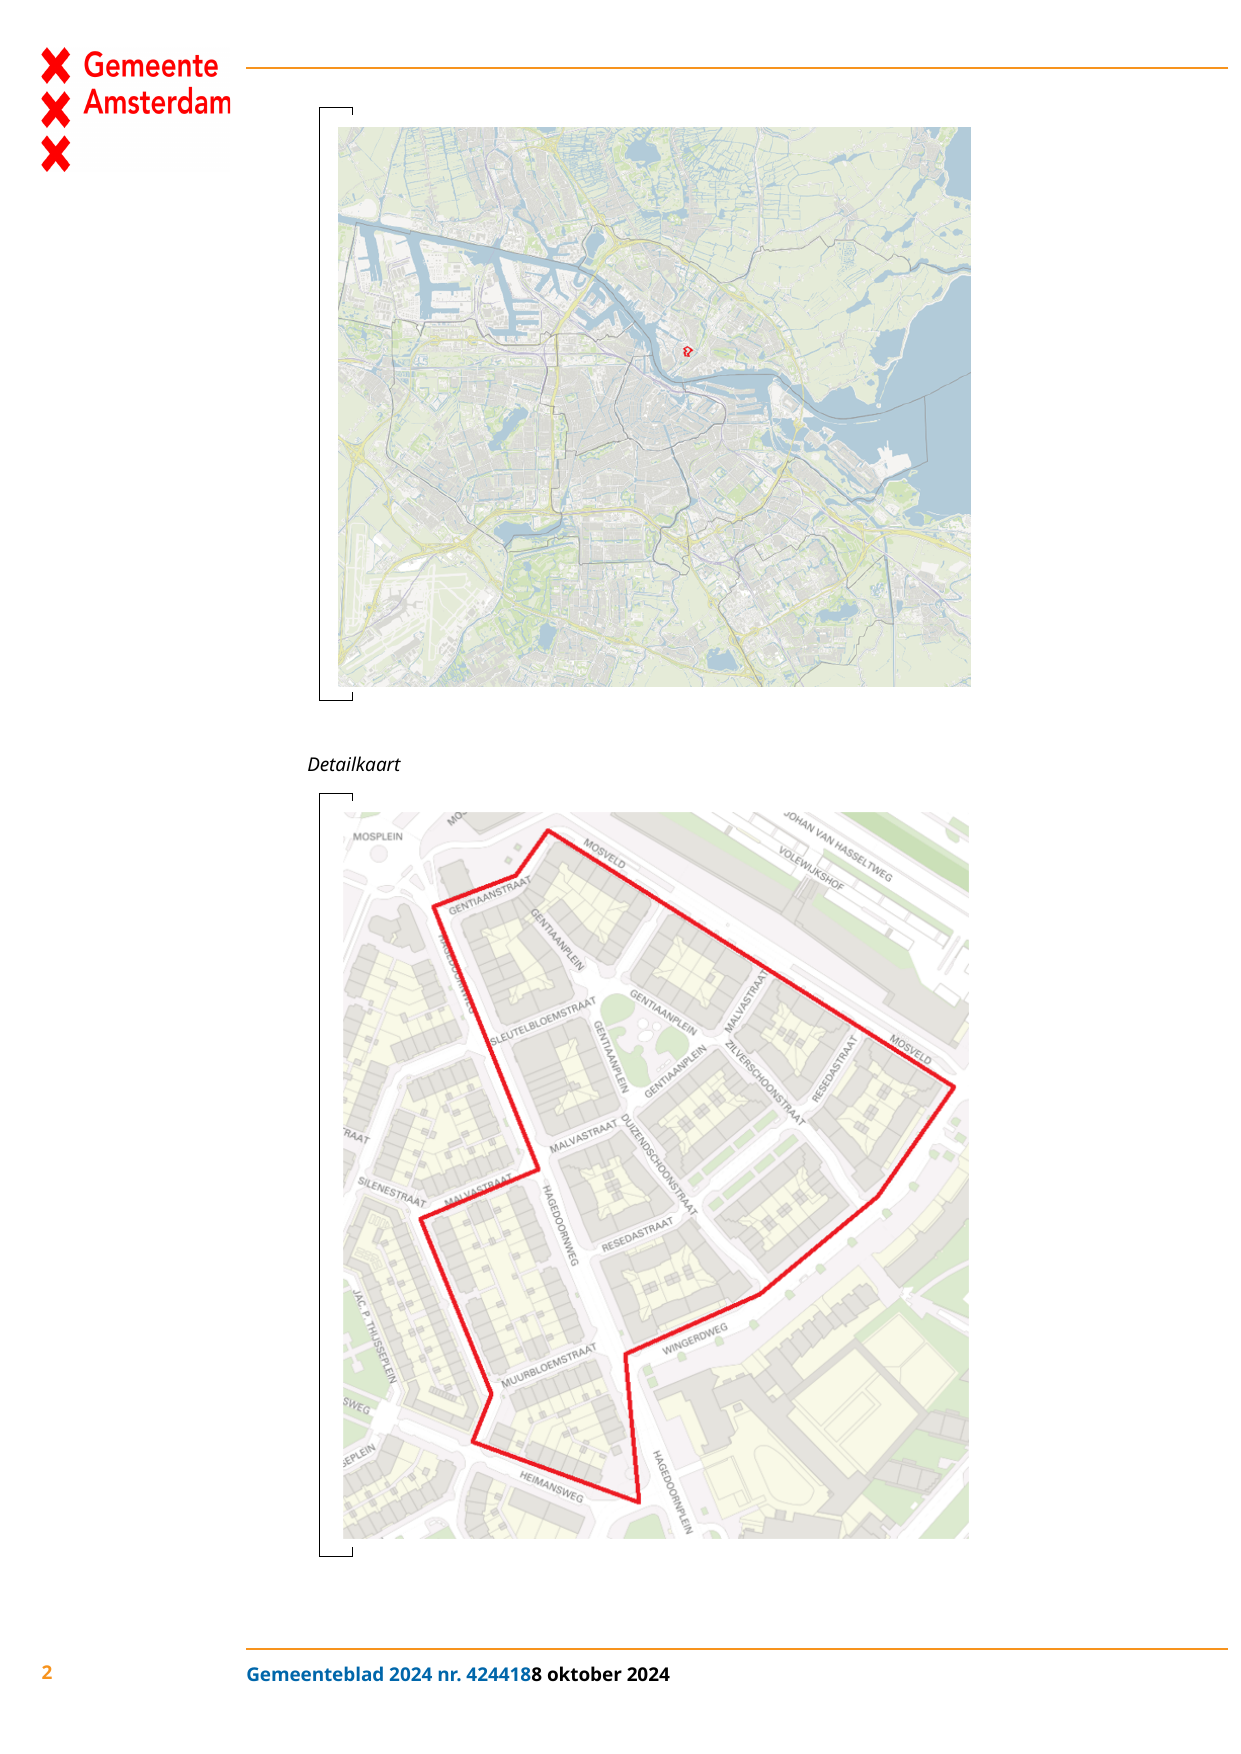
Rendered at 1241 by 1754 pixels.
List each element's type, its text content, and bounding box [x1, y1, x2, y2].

picture [327, 801, 977, 1547]
list Detailkaart [248, 751, 1152, 777]
picture [327, 115, 977, 692]
picture [41, 47, 231, 172]
